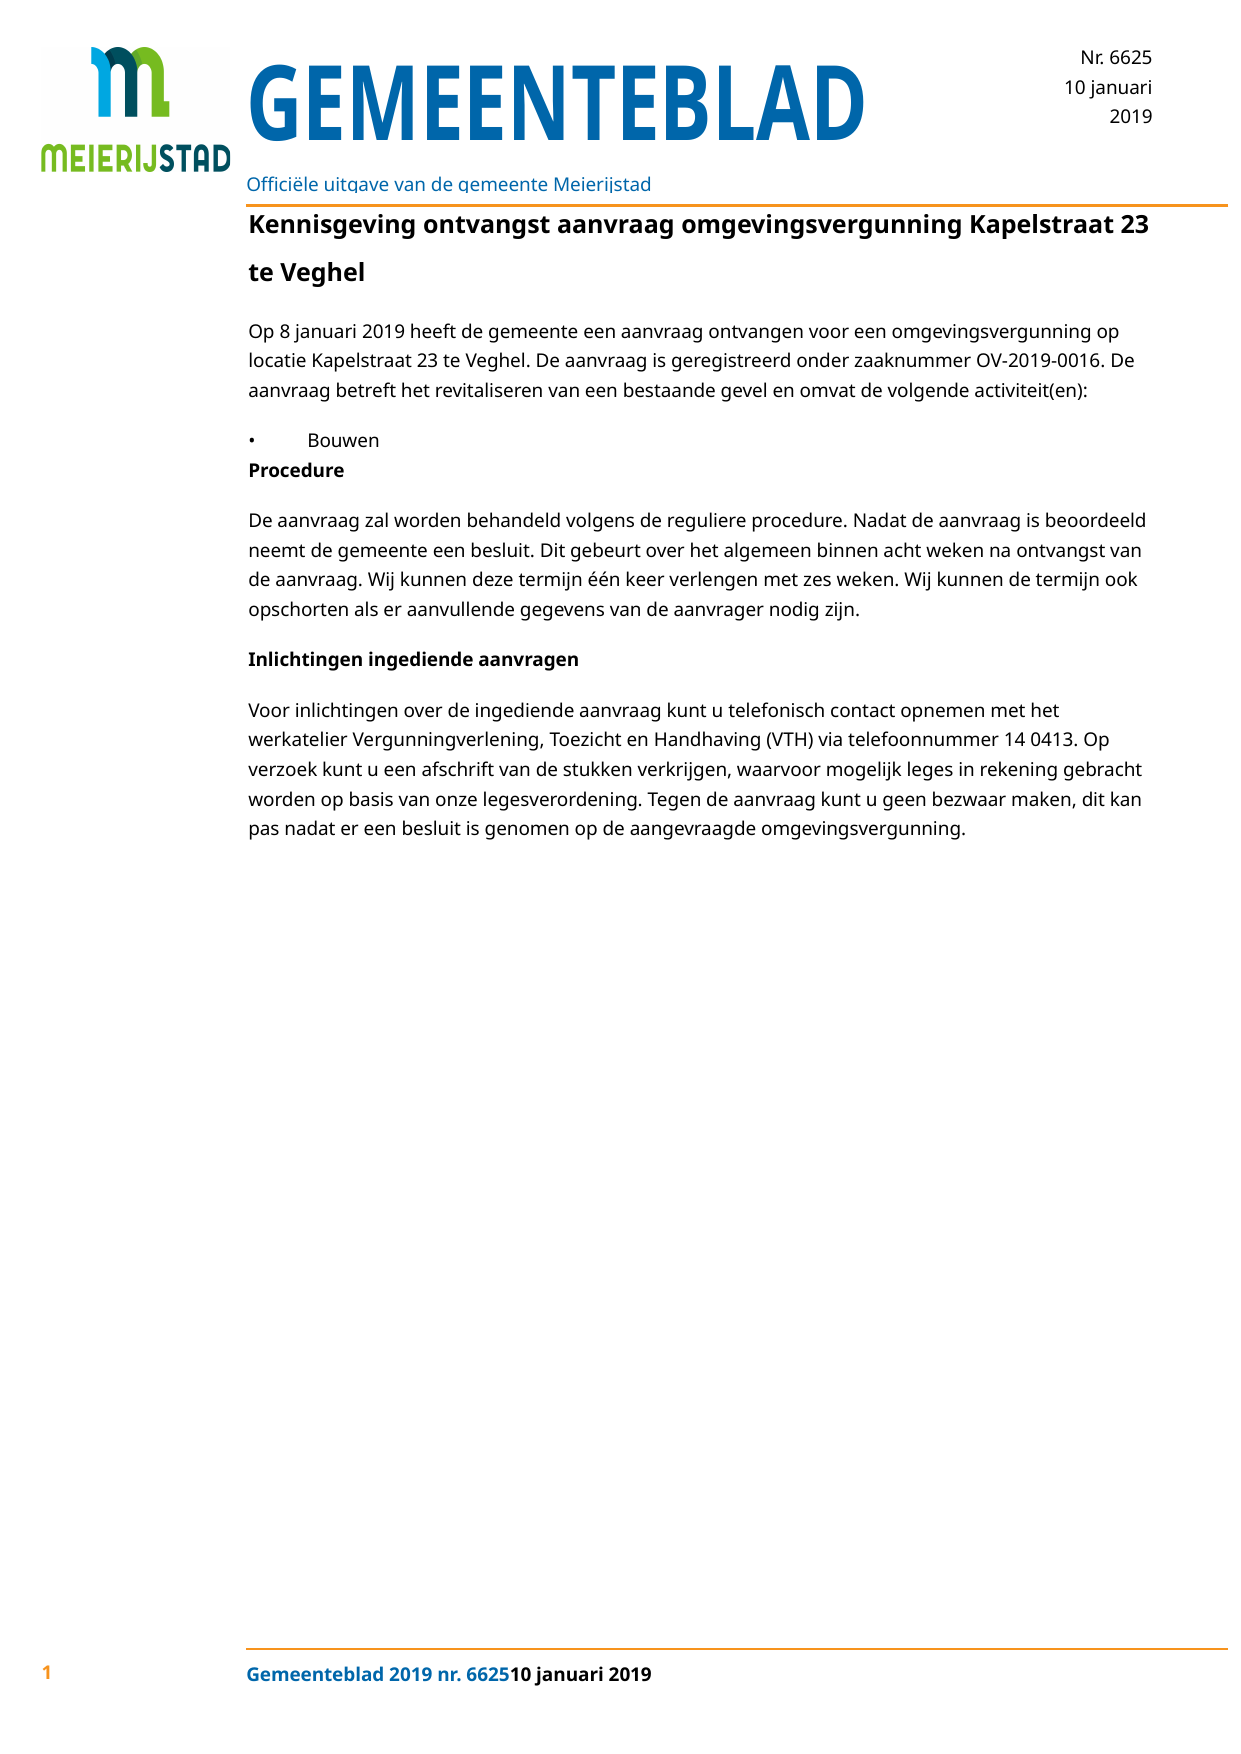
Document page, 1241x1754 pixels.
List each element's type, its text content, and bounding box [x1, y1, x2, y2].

text Voor inlichtingen over de ingediende aanvraag kunt u telefonisch contact opnemen met het werkatelier Vergunningverlening, Toezicht en Handhaving (VTH) via telefoonnummer 14 0413. Op verzoek kunt u een afschrift van de stukken verkrijgen, waarvoor mogelijk leges in rekening gebracht worden op basis van onze legesverordening. Tegen de aanvraag kunt u geen bezwaar maken, dit kan pas nadat er een besluit is genomen op de aangevraagde omgevingsvergunning. [248, 697, 1152, 841]
text Procedure [248, 457, 1152, 483]
list Bouwen [248, 427, 1152, 453]
text Op 8 januari 2019 heeft de gemeente een aanvraag ontvangen voor een omgevingsvergunning op locatie Kapelstraat 23 te Veghel. De aanvraag is geregistreerd onder zaaknummer OV-2019-0016. De aanvraag betreft het revitaliseren van een bestaande gevel en omvat de volgende activiteit(en): [248, 318, 1152, 403]
text Inlichtingen ingediende aanvragen [248, 647, 1152, 672]
text Kennisgeving ontvangst aanvraag omgevingsvergunning Kapelstraat 23 te Veghel [248, 207, 1152, 288]
picture [41, 47, 231, 172]
text De aanvraag zal worden behandeld volgens de reguliere procedure. Nadat de aanvraag is beoordeeld neemt de gemeente een besluit. Dit gebeurt over het algemeen binnen acht weken na ontvangst van de aanvraag. Wij kunnen deze termijn één keer verlengen met zes weken. Wij kunnen de termijn ook opschorten als er aanvullende gegevens van de aanvrager nodig zijn. [248, 507, 1152, 622]
